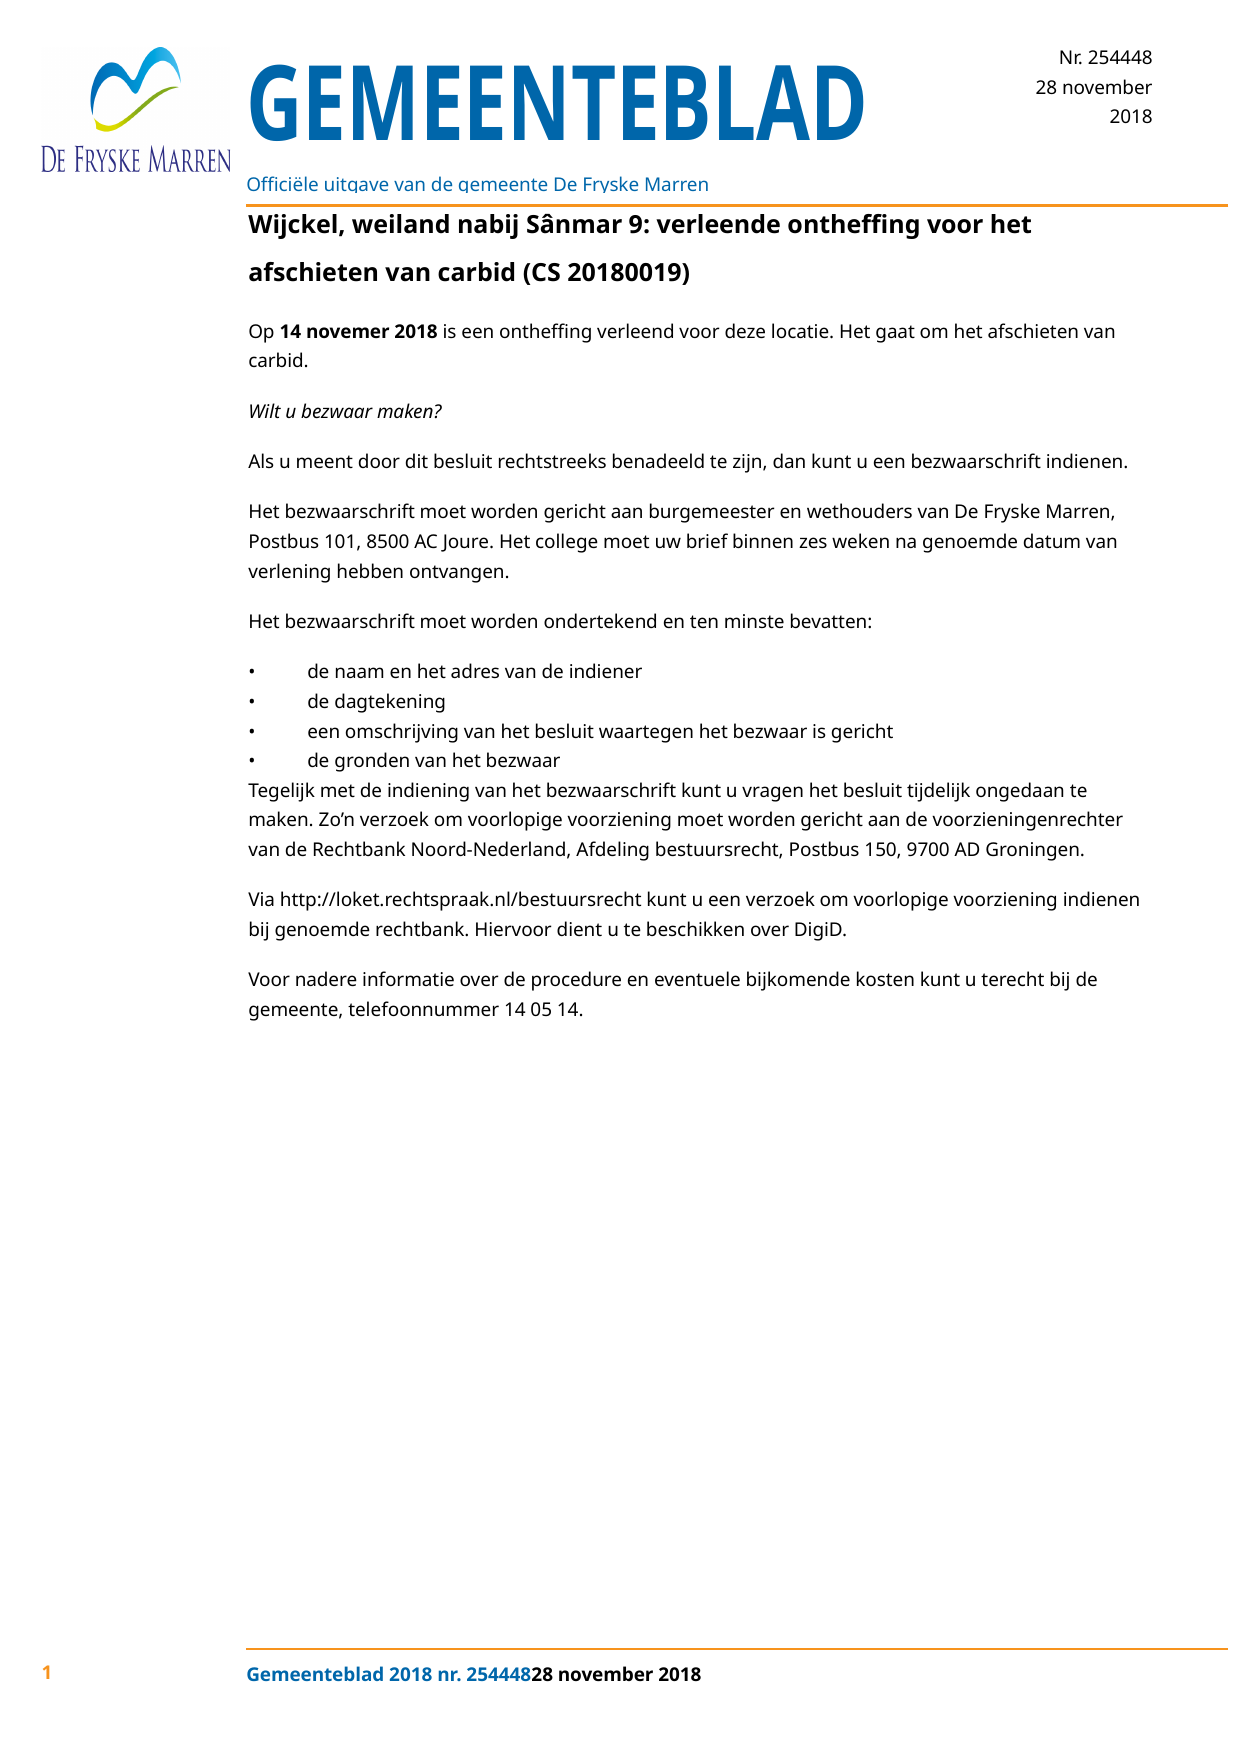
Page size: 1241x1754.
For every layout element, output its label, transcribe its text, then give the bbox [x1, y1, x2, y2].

text Als u meent door dit besluit rechtstreeks benadeeld te zijn, dan kunt u een bezwaarschrift indienen. [248, 448, 1152, 474]
text Wilt u bezwaar maken? [248, 398, 1152, 424]
text Het bezwaarschrift moet worden gericht aan burgemeester en wethouders van De Fryske Marren, Postbus 101, 8500 AC Joure. Het college moet uw brief binnen zes weken na genoemde datum van verlening hebben ontvangen. [248, 499, 1152, 584]
text Tegelijk met de indiening van het bezwaarschrift kunt u vragen het besluit tijdelijk ongedaan te maken. Zo’n verzoek om voorlopige voorziening moet worden gericht aan de voorzieningenrechter van de Rechtbank Noord-Nederland, Afdeling bestuursrecht, Postbus 150, 9700 AD Groningen. [248, 777, 1152, 862]
text Via http://loket.rechtspraak.nl/bestuursrecht kunt u een verzoek om voorlopige voorziening indienen bij genoemde rechtbank. Hiervoor dient u te beschikken over DigiD. [248, 887, 1152, 942]
list een omschrijving van het besluit waartegen het bezwaar is gericht [248, 718, 1152, 744]
list de dagtekening [248, 688, 1152, 714]
text Voor nadere informatie over de procedure en eventuele bijkomende kosten kunt u terecht bij de gemeente, telefoonnummer 14 05 14. [248, 967, 1152, 1022]
text Wijckel, weiland nabij Sânmar 9: verleende ontheffing voor het afschieten van carbid (CS 20180019) [248, 207, 1152, 288]
picture [41, 47, 231, 172]
list de naam en het adres van de indiener [248, 659, 1152, 684]
text Op 14 novemer 2018 is een ontheffing verleend voor deze locatie. Het gaat om het afschieten van carbid. [248, 318, 1152, 373]
list de gronden van het bezwaar [248, 747, 1152, 773]
text Het bezwaarschrift moet worden ondertekend en ten minste bevatten: [248, 608, 1152, 634]
